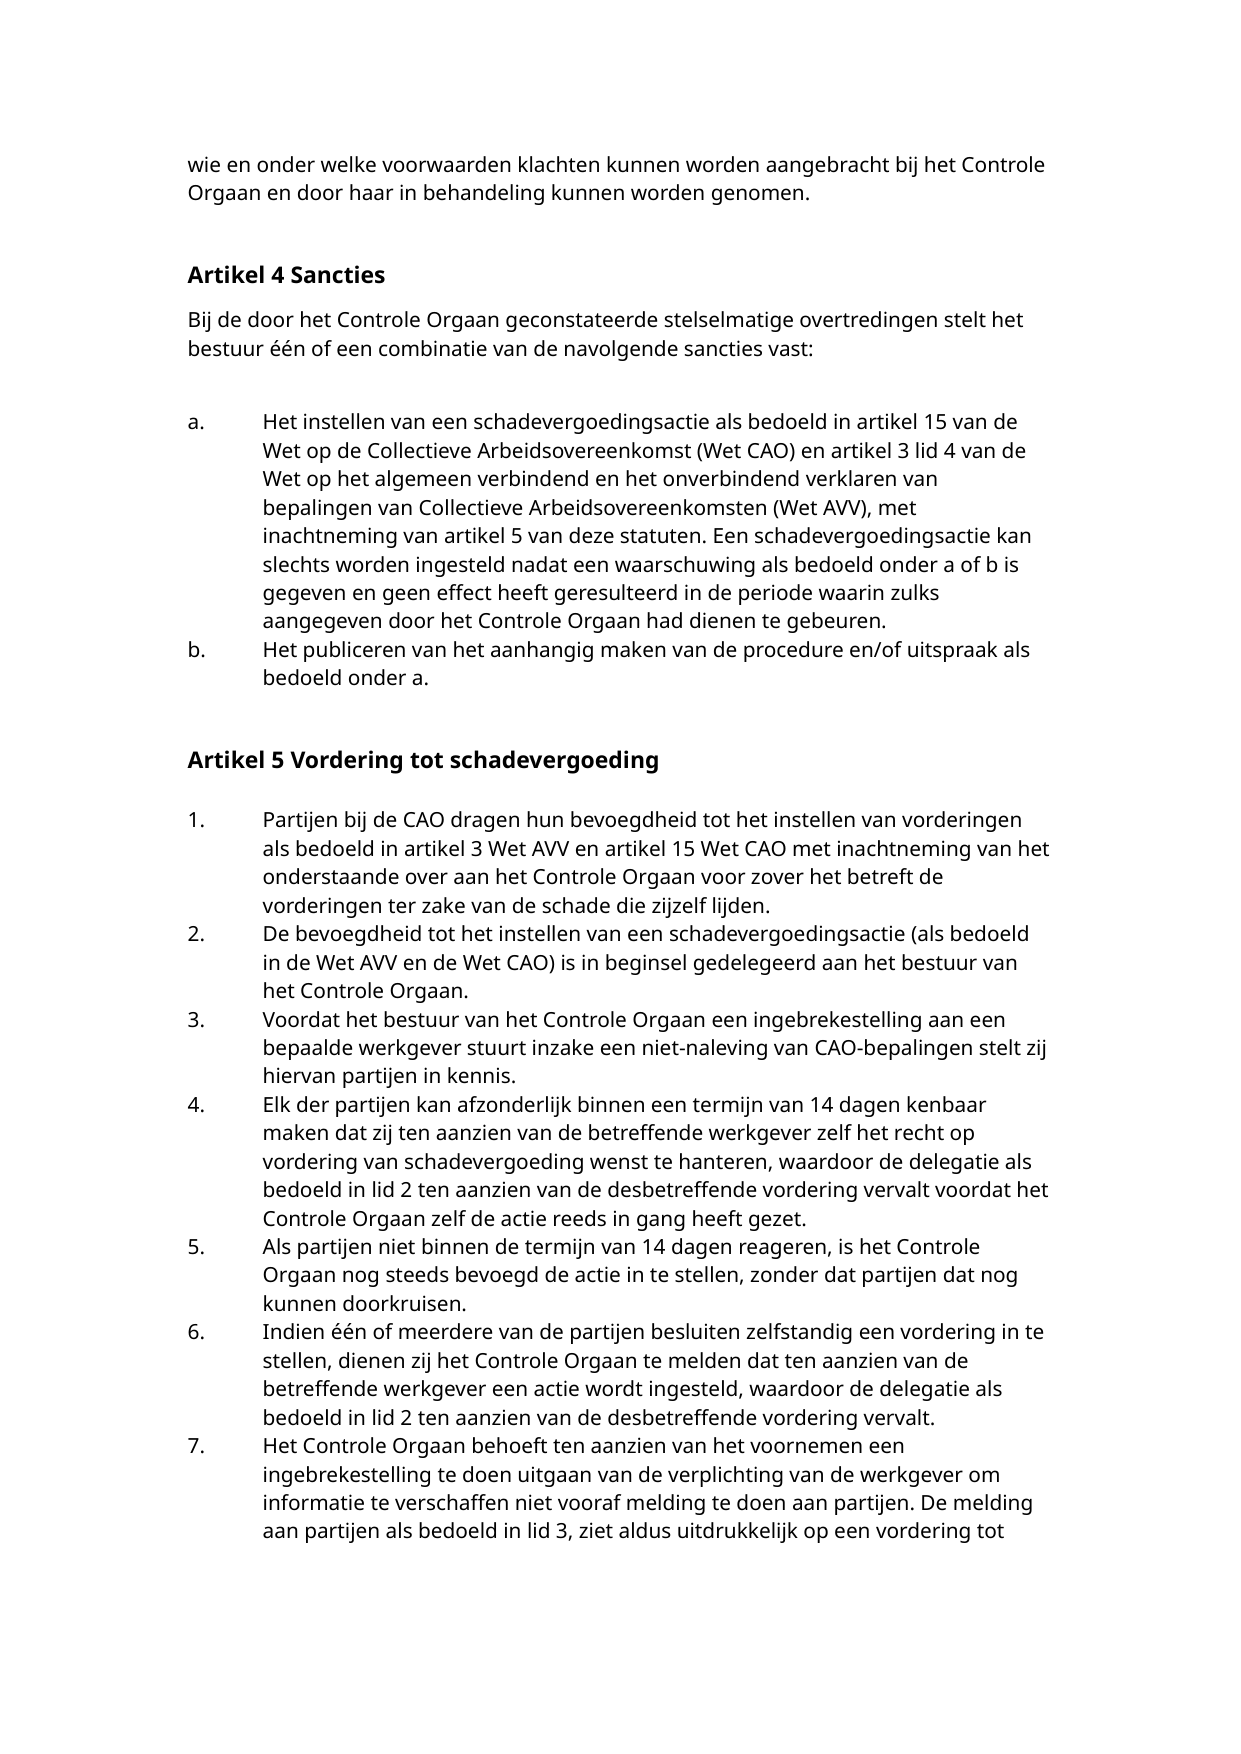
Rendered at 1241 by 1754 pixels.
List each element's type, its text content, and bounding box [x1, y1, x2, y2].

list Als partijen niet binnen de termijn van 14 dagen reageren, is het Controle Orgaan nog steeds bevoegd de actie in te stellen, zonder dat partijen dat nog kunnen doorkruisen. [187, 1232, 1053, 1317]
list Het publiceren van het aanhangig maken van de procedure en/of uitspraak als bedoeld onder a. [187, 635, 1053, 692]
list Het instellen van een schadevergoedingsactie als bedoeld in artikel 15 van de Wet op de Collectieve Arbeidsovereenkomst (Wet CAO) en artikel 3 lid 4 van de Wet op het algemeen verbindend en het onverbindend verklaren van bepalingen van Collectieve Arbeidsovereenkomsten (Wet AVV), met inachtneming van artikel 5 van deze statuten. Een schadevergoedingsactie kan slechts worden ingesteld nadat een waarschuwing als bedoeld onder a of b is gegeven en geen effect heeft geresulteerd in de periode waarin zulks aangegeven door het Controle Orgaan had dienen te gebeuren. [187, 407, 1053, 635]
list Het Controle Orgaan behoeft ten aanzien van het voornemen een ingebrekestelling te doen uitgaan van de verplichting van de werkgever om informatie te verschaffen niet vooraf melding te doen aan partijen. De melding aan partijen als bedoeld in lid 3, ziet aldus uitdrukkelijk op een vordering tot [187, 1431, 1053, 1545]
text wie en onder welke voorwaarden klachten kunnen worden aangebracht bij het Controle Orgaan en door haar in behandeling kunnen worden genomen. [187, 150, 1053, 207]
subtitle Artikel 5 Vordering tot schadevergoeding [187, 744, 1053, 776]
list Voordat het bestuur van het Controle Orgaan een ingebrekestelling aan een bepaalde werkgever stuurt inzake een niet-naleving van CAO-bepalingen stelt zij hiervan partijen in kennis. [187, 1005, 1053, 1090]
subtitle Artikel 4 Sancties [187, 259, 1053, 291]
list Partijen bij de CAO dragen hun bevoegdheid tot het instellen van vorderingen als bedoeld in artikel 3 Wet AVV en artikel 15 Wet CAO met inachtneming van het onderstaande over aan het Controle Orgaan voor zover het betreft de vorderingen ter zake van de schade die zijzelf lijden. [187, 806, 1053, 919]
list Elk der partijen kan afzonderlijk binnen een termijn van 14 dagen kenbaar maken dat zij ten aanzien van de betreffende werkgever zelf het recht op vordering van schadevergoeding wenst te hanteren, waardoor de delegatie als bedoeld in lid 2 ten aanzien van de desbetreffende vordering vervalt voordat het Controle Orgaan zelf de actie reeds in gang heeft gezet. [187, 1090, 1053, 1232]
text Bij de door het Controle Orgaan geconstateerde stelselmatige overtredingen stelt het bestuur één of een combinatie van de navolgende sancties vast: [187, 306, 1053, 362]
list De bevoegdheid tot het instellen van een schadevergoedingsactie (als bedoeld in de Wet AVV en de Wet CAO) is in beginsel gedelegeerd aan het bestuur van het Controle Orgaan. [187, 919, 1053, 1005]
list Indien één of meerdere van de partijen besluiten zelfstandig een vordering in te stellen, dienen zij het Controle Orgaan te melden dat ten aanzien van de betreffende werkgever een actie wordt ingesteld, waardoor de delegatie als bedoeld in lid 2 ten aanzien van de desbetreffende vordering vervalt. [187, 1317, 1053, 1431]
